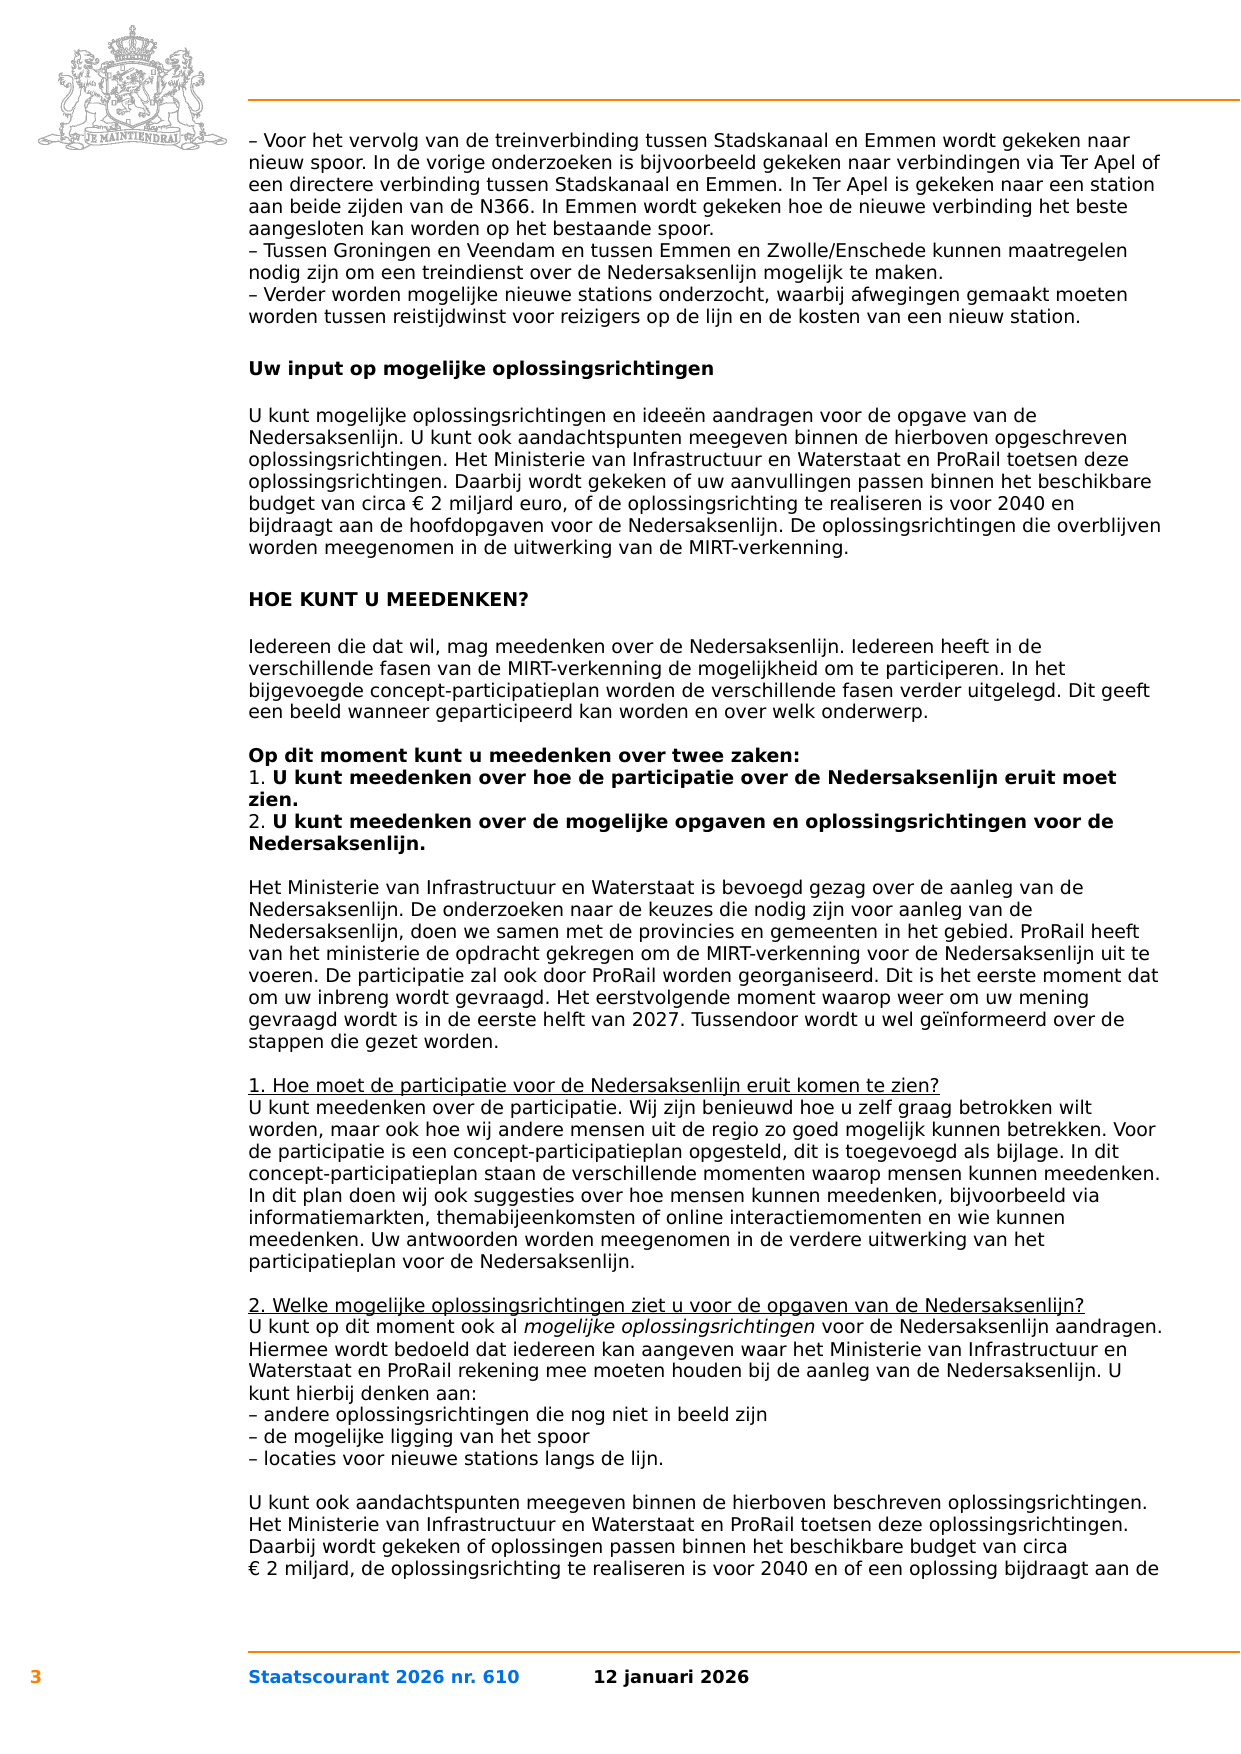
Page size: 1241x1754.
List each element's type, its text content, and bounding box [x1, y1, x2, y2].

text U kunt op dit moment ook al mogelijke oplossingsrichtingen voor de Nedersaksenlijn aandragen. Hiermee wordt bedoeld dat iedereen kan aangeven waar het Ministerie van Infrastructuur en Waterstaat en ProRail rekening mee moeten houden bij de aanleg van de Nedersaksenlijn. U kunt hierbij denken aan: [248, 1316, 1163, 1404]
text Op dit moment kunt u meedenken over twee zaken: [248, 745, 1163, 767]
text 1. Hoe moet de participatie voor de Nedersaksenlijn eruit komen te zien? [248, 1075, 1163, 1097]
text – de mogelijke ligging van het spoor [248, 1426, 1163, 1448]
text U kunt ook aandachtspunten meegeven binnen de hierboven beschreven oplossingsrichtingen. Het Ministerie van Infrastructuur en Waterstaat en ProRail toetsen deze oplossingsrichtingen. Daarbij wordt gekeken of oplossingen passen binnen het beschikbare budget van circa € 2 miljard, de oplossingsrichting te realiseren is voor 2040 en of een oplossing bijdraagt aan de [248, 1492, 1163, 1580]
text – Voor het vervolg van de treinverbinding tussen Stadskanaal en Emmen wordt gekeken naar nieuw spoor. In de vorige onderzoeken is bijvoorbeeld gekeken naar verbindingen via Ter Apel of een directere verbinding tussen Stadskanaal en Emmen. In Ter Apel is gekeken naar een station aan beide zijden van de N366. In Emmen wordt gekeken hoe de nieuwe verbinding het beste aangesloten kan worden op het bestaande spoor. [248, 130, 1163, 240]
text – andere oplossingsrichtingen die nog niet in beeld zijn [248, 1404, 1163, 1426]
text U kunt mogelijke oplossingsrichtingen en ideeën aandragen voor de opgave van de Nedersaksenlijn. U kunt ook aandachtspunten meegeven binnen de hierboven opgeschreven oplossingsrichtingen. Het Ministerie van Infrastructuur en Waterstaat en ProRail toetsen deze oplossingsrichtingen. Daarbij wordt gekeken of uw aanvullingen passen binnen het beschikbare budget van circa € 2 miljard euro, of de oplossingsrichting te realiseren is voor 2040 en bijdraagt aan de hoofdopgaven voor de Nedersaksenlijn. De oplossingsrichtingen die overblijven worden meegenomen in de uitwerking van de MIRT-verkenning. [248, 405, 1163, 558]
text 2. U kunt meedenken over de mogelijke opgaven en oplossingsrichtingen voor de Nedersaksenlijn. [248, 811, 1163, 855]
subtitle HOE KUNT U MEEDENKEN? [248, 588, 1163, 611]
text Iedereen die dat wil, mag meedenken over de Nedersaksenlijn. Iedereen heeft in de verschillende fasen van de MIRT-verkenning de mogelijkheid om te participeren. In het bijgevoegde concept-participatieplan worden de verschillende fasen verder uitgelegd. Dit geeft een beeld wanneer geparticipeerd kan worden en over welk onderwerp. [248, 636, 1163, 723]
text – Tussen Groningen en Veendam en tussen Emmen en Zwolle/Enschede kunnen maatregelen nodig zijn om een treindienst over de Nedersaksenlijn mogelijk te maken. [248, 240, 1163, 284]
picture [38, 25, 227, 150]
subtitle Uw input op mogelijke oplossingsrichtingen [248, 358, 1163, 380]
text – Verder worden mogelijke nieuwe stations onderzocht, waarbij afwegingen gemaakt moeten worden tussen reistijdwinst voor reizigers op de lijn en de kosten van een nieuw station. [248, 284, 1163, 328]
text U kunt meedenken over de participatie. Wij zijn benieuwd hoe u zelf graag betrokken wilt worden, maar ook hoe wij andere mensen uit de regio zo goed mogelijk kunnen betrekken. Voor de participatie is een concept-participatieplan opgesteld, dit is toegevoegd als bijlage. In dit concept-participatieplan staan de verschillende momenten waarop mensen kunnen meedenken. In dit plan doen wij ook suggesties over hoe mensen kunnen meedenken, bijvoorbeeld via informatiemarkten, themabijeenkomsten of online interactiemomenten en wie kunnen meedenken. Uw antwoorden worden meegenomen in de verdere uitwerking van het participatieplan voor de Nedersaksenlijn. [248, 1097, 1163, 1273]
text Het Ministerie van Infrastructuur en Waterstaat is bevoegd gezag over de aanleg van de Nedersaksenlijn. De onderzoeken naar de keuzes die nodig zijn voor aanleg van de Nedersaksenlijn, doen we samen met de provincies en gemeenten in het gebied. ProRail heeft van het ministerie de opdracht gekregen om de MIRT-verkenning voor de Nedersaksenlijn uit te voeren. De participatie zal ook door ProRail worden georganiseerd. Dit is het eerste moment dat om uw inbreng wordt gevraagd. Het eerstvolgende moment waarop weer om uw mening gevraagd wordt is in de eerste helft van 2027. Tussendoor wordt u wel geïnformeerd over de stappen die gezet worden. [248, 877, 1163, 1053]
text 1. U kunt meedenken over hoe de participatie over de Nedersaksenlijn eruit moet zien. [248, 767, 1163, 811]
text 2. Welke mogelijke oplossingsrichtingen ziet u voor de opgaven van de Nedersaksenlijn? [248, 1294, 1163, 1316]
text – locaties voor nieuwe stations langs de lijn. [248, 1448, 1163, 1470]
